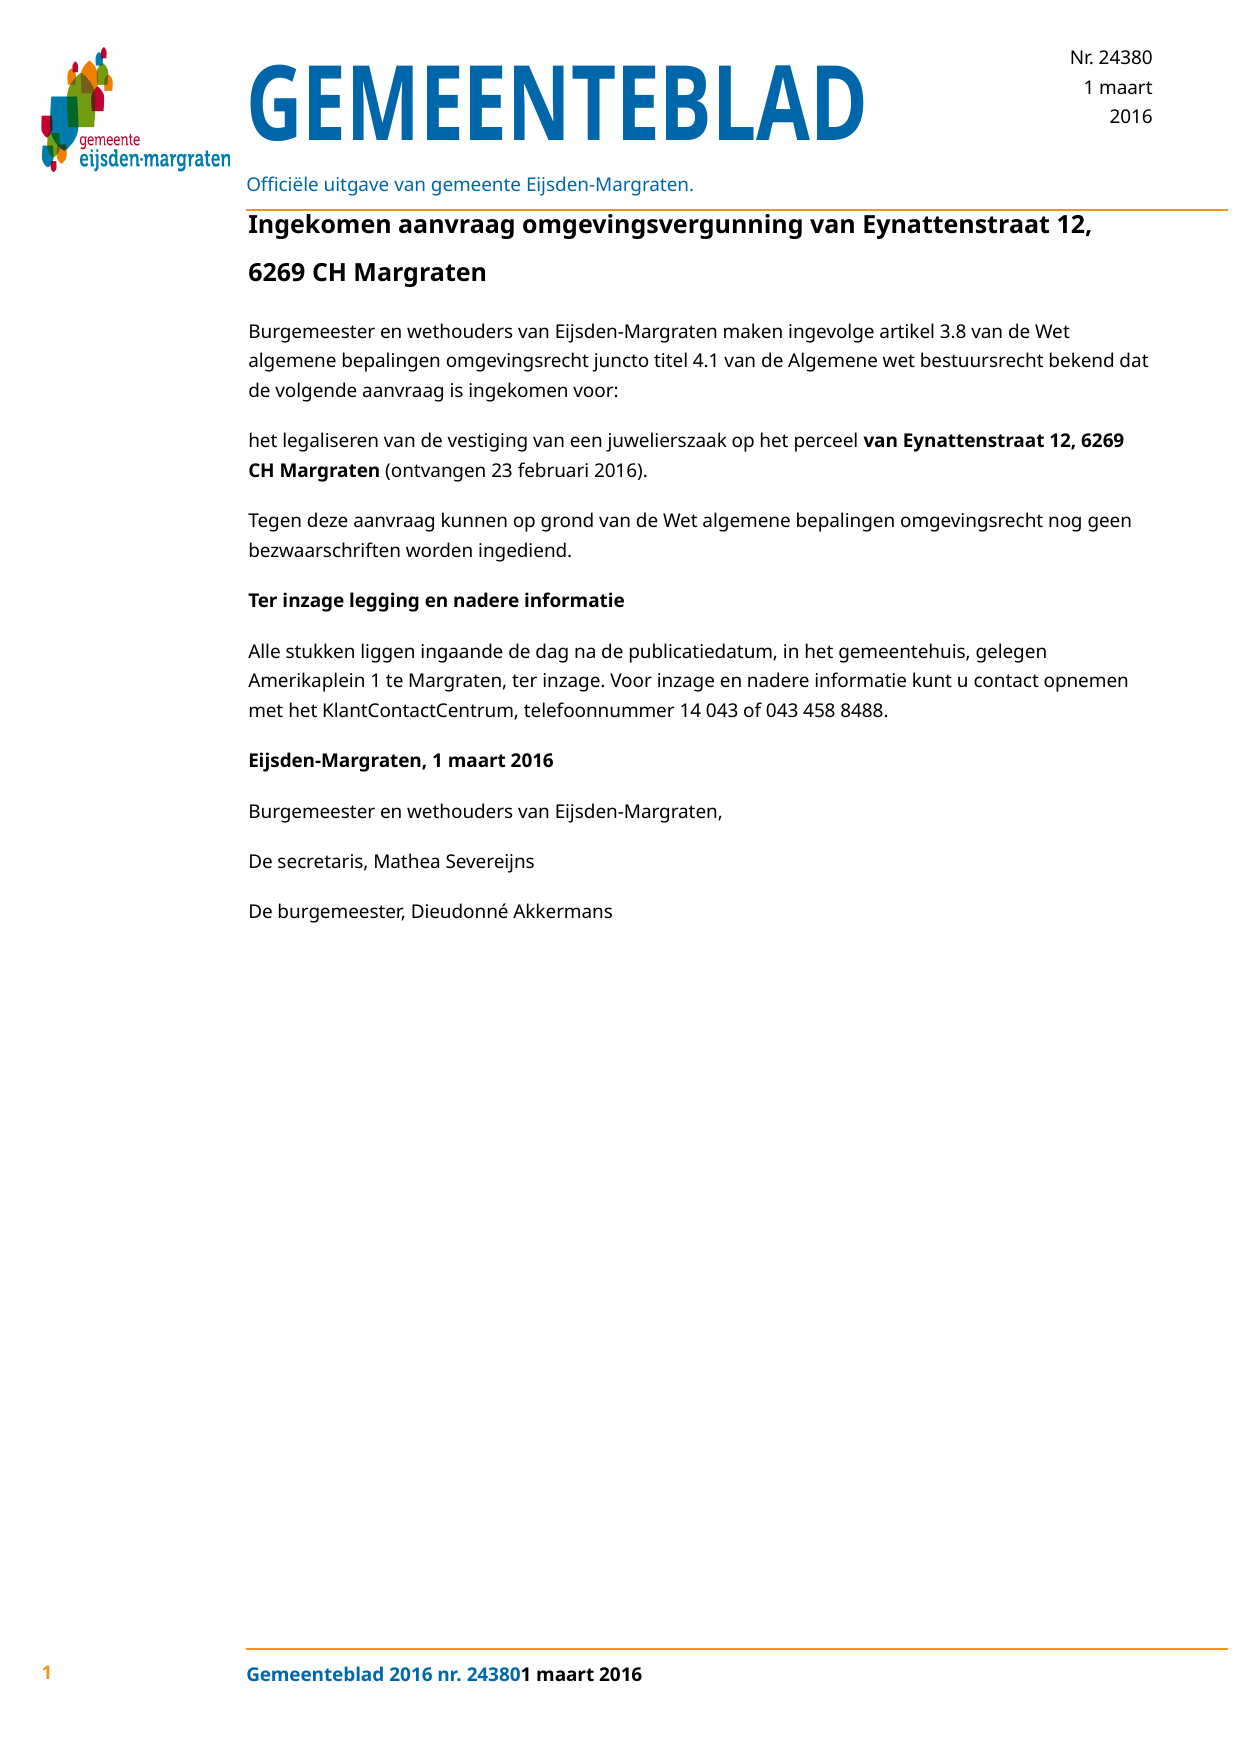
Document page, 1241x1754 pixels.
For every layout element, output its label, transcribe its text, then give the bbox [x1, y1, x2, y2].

text De burgemeester, Dieudonné Akkermans [248, 899, 1152, 924]
text Ter inzage legging en nadere informatie [248, 587, 1152, 613]
text De secretaris, Mathea Severeijns [248, 848, 1152, 874]
text Alle stukken liggen ingaande de dag na de publicatiedatum, in het gemeentehuis, gelegen Amerikaplein 1 te Margraten, ter inzage. Voor inzage en nadere informatie kunt u contact opnemen met het KlantContactCentrum, telefoonnummer 14 043 of 043 458 8488. [248, 638, 1152, 723]
text Burgemeester en wethouders van Eijsden-Margraten maken ingevolge artikel 3.8 van de Wet algemene bepalingen omgevingsrecht juncto titel 4.1 van de Algemene wet bestuursrecht bekend dat de volgende aanvraag is ingekomen voor: [248, 318, 1152, 403]
picture [41, 47, 231, 172]
text Tegen deze aanvraag kunnen op grond van de Wet algemene bepalingen omgevingsrecht nog geen bezwaarschriften worden ingediend. [248, 507, 1152, 563]
text Eijsden-Margraten, 1 maart 2016 [248, 747, 1152, 773]
text Ingekomen aanvraag omgevingsvergunning van Eynattenstraat 12, 6269 CH Margraten [248, 211, 1152, 288]
text het legaliseren van de vestiging van een juwelierszaak op het perceel van Eynattenstraat 12, 6269 CH Margraten (ontvangen 23 februari 2016). [248, 427, 1152, 483]
text Burgemeester en wethouders van Eijsden-Margraten, [248, 798, 1152, 824]
